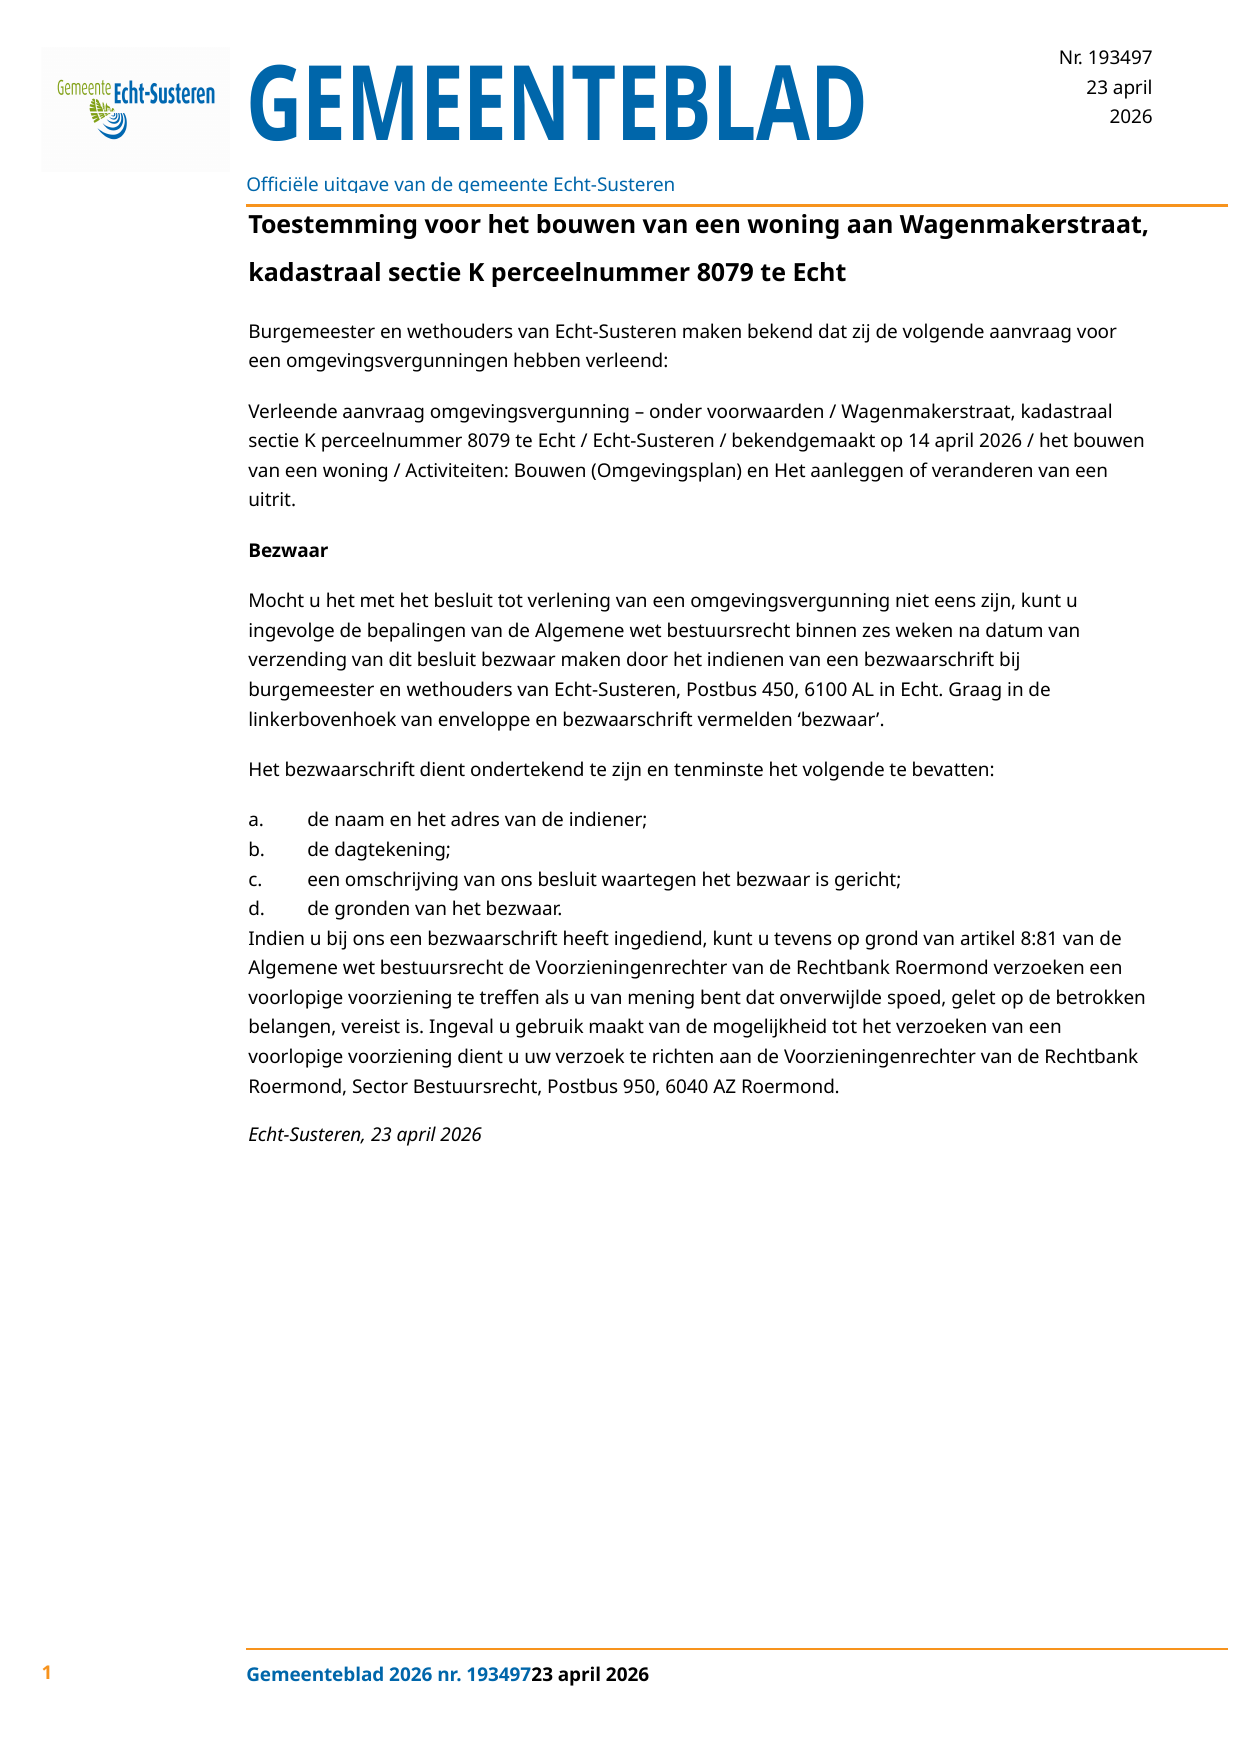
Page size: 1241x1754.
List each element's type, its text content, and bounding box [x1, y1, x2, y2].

list de naam en het adres van de indiener; [248, 807, 1152, 832]
list de dagtekening; [248, 836, 1152, 862]
text Verleende aanvraag omgevingsvergunning – onder voorwaarden / Wagenmakerstraat, kadastraal sectie K perceelnummer 8079 te Echt / Echt-Susteren / bekendgemaakt op 14 april 2026 / het bouwen van een woning / Activiteiten: Bouwen (Omgevingsplan) en Het aanleggen of veranderen van een uitrit. [248, 398, 1152, 512]
list een omschrijving van ons besluit waartegen het bezwaar is gericht; [248, 866, 1152, 892]
picture [41, 47, 231, 172]
text Toestemming voor het bouwen van een woning aan Wagenmakerstraat, kadastraal sectie K perceelnummer 8079 te Echt [248, 207, 1152, 288]
list de gronden van het bezwaar. [248, 895, 1152, 921]
text Het bezwaarschrift dient ondertekend te zijn en tenminste het volgende te bevatten: [248, 756, 1152, 782]
text Mocht u het met het besluit tot verlening van een omgevingsvergunning niet eens zijn, kunt u ingevolge de bepalingen van de Algemene wet bestuursrecht binnen zes weken na datum van verzending van dit besluit bezwaar maken door het indienen van een bezwaarschrift bij burgemeester en wethouders van Echt-Susteren, Postbus 450, 6100 AL in Echt. Graag in de linkerbovenhoek van enveloppe en bezwaarschrift vermelden ‘bezwaar’. [248, 587, 1152, 732]
text Bezwaar [248, 537, 1152, 563]
text Echt-Susteren, 23 april 2026 [248, 1121, 1152, 1146]
text Burgemeester en wethouders van Echt-Susteren maken bekend dat zij de volgende aanvraag voor een omgevingsvergunningen hebben verleend: [248, 318, 1152, 373]
text Indien u bij ons een bezwaarschrift heeft ingediend, kunt u tevens op grond van artikel 8:81 van de Algemene wet bestuursrecht de Voorzieningenrechter van de Rechtbank Roermond verzoeken een voorlopige voorziening te treffen als u van mening bent dat onverwijlde spoed, gelet op de betrokken belangen, vereist is. Ingeval u gebruik maakt van de mogelijkheid tot het verzoeken van een voorlopige voorziening dient u uw verzoek te richten aan de Voorzieningenrechter van de Rechtbank Roermond, Sector Bestuursrecht, Postbus 950, 6040 AZ Roermond. [248, 925, 1152, 1099]
